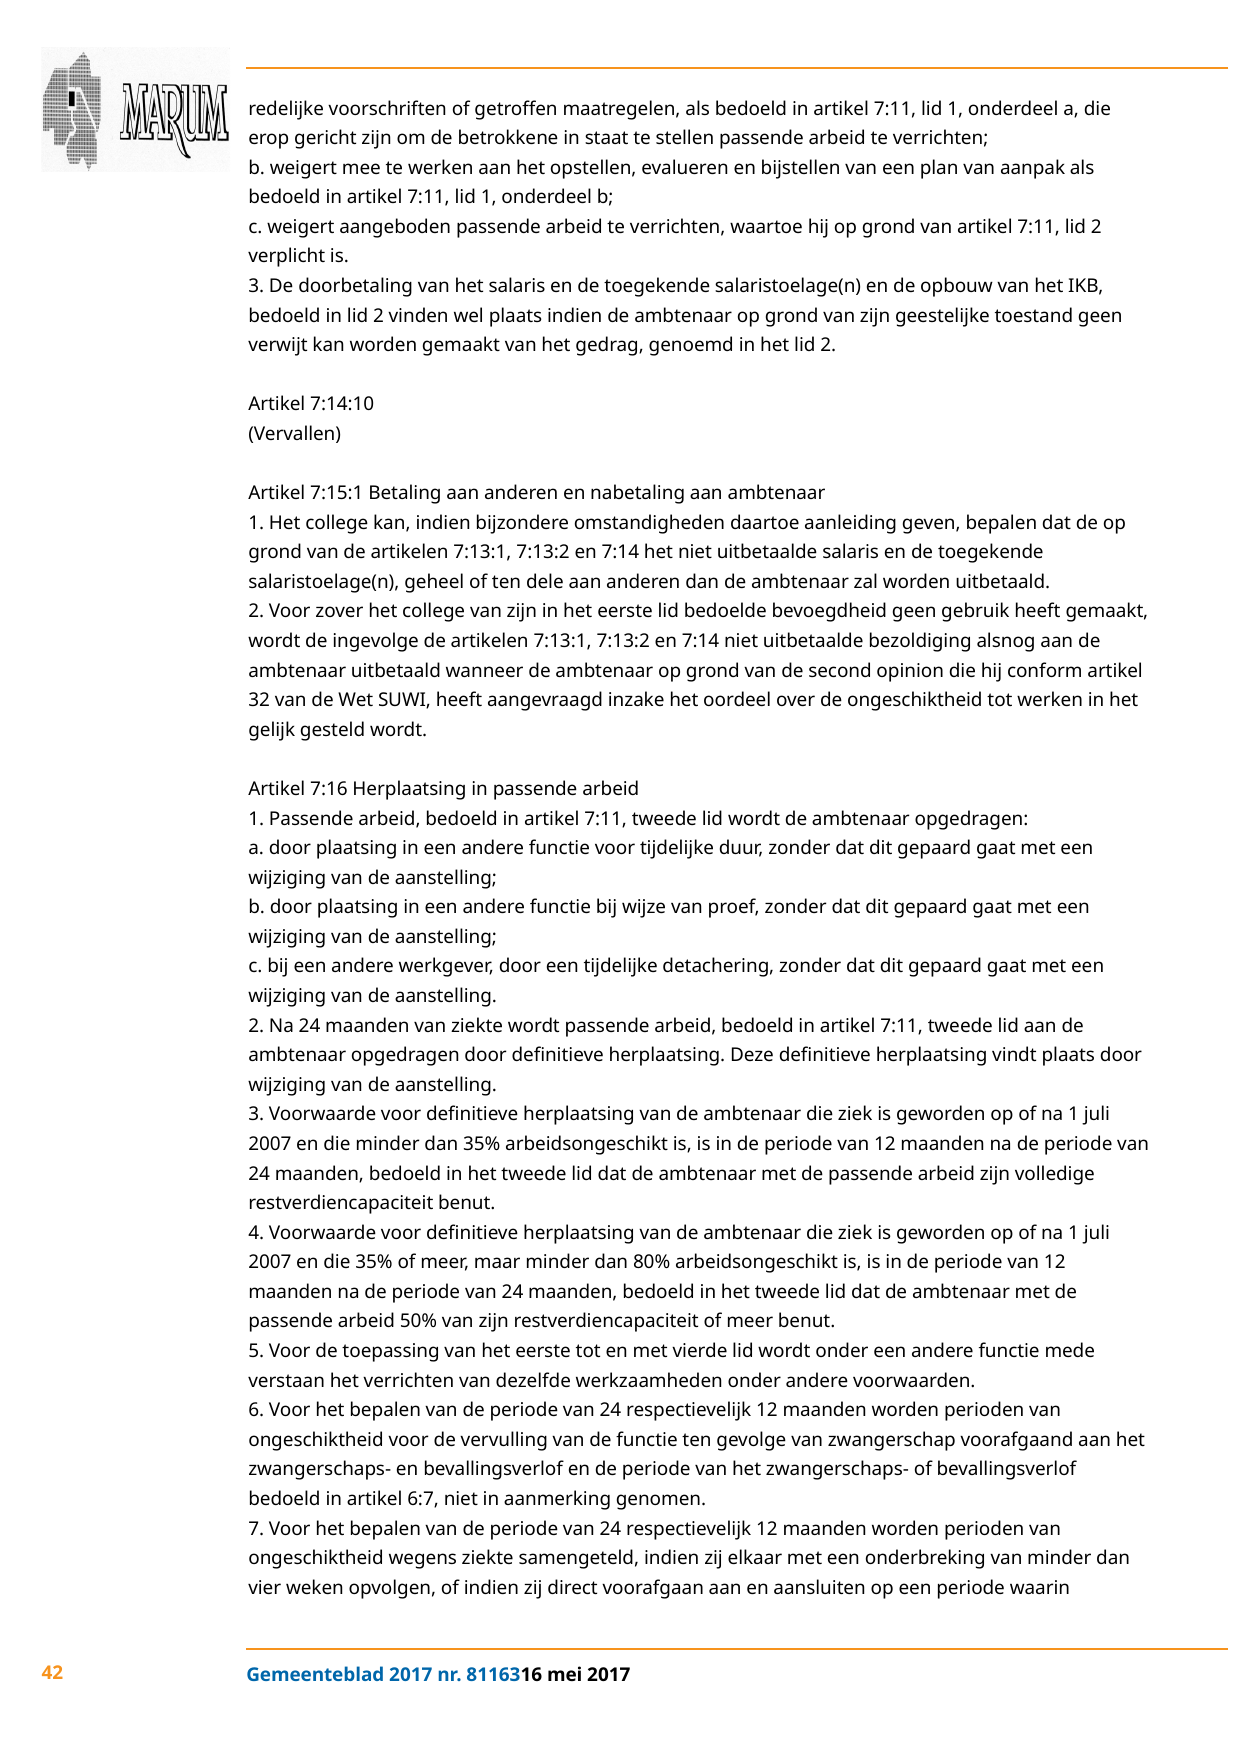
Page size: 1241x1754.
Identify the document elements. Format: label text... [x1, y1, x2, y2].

text b. weigert mee te werken aan het opstellen, evalueren en bijstellen van een plan van aanpak als bedoeld in artikel 7:11, lid 1, onderdeel b; [248, 154, 1152, 209]
picture [41, 47, 231, 172]
text 2. Na 24 maanden van ziekte wordt passende arbeid, bedoeld in artikel 7:11, tweede lid aan de ambtenaar opgedragen door definitieve herplaatsing. Deze definitieve herplaatsing vindt plaats door wijziging van de aanstelling. [248, 1012, 1152, 1097]
text c. bij een andere werkgever, door een tijdelijke detachering, zonder dat dit gepaard gaat met een wijziging van de aanstelling. [248, 953, 1152, 1008]
text 6. Voor het bepalen van de periode van 24 respectievelijk 12 maanden worden perioden van ongeschiktheid voor de vervulling van de functie ten gevolge van zwangerschap voorafgaand aan het zwangerschaps- en bevallingsverlof en de periode van het zwangerschaps- of bevallingsverlof bedoeld in artikel 6:7, niet in aanmerking genomen. [248, 1396, 1152, 1511]
text Artikel 7:14:10 [248, 391, 1152, 416]
text redelijke voorschriften of getroffen maatregelen, als bedoeld in artikel 7:11, lid 1, onderdeel a, die erop gericht zijn om de betrokkene in staat te stellen passende arbeid te verrichten; [248, 95, 1152, 150]
text 7. Voor het bepalen van de periode van 24 respectievelijk 12 maanden worden perioden van ongeschiktheid wegens ziekte samengeteld, indien zij elkaar met een onderbreking van minder dan vier weken opvolgen, of indien zij direct voorafgaan aan en aansluiten op een periode waarin [248, 1515, 1152, 1600]
text b. door plaatsing in een andere functie bij wijze van proef, zonder dat dit gepaard gaat met een wijziging van de aanstelling; [248, 893, 1152, 949]
text 4. Voorwaarde voor definitieve herplaatsing van de ambtenaar die ziek is geworden op of na 1 juli 2007 en die 35% of meer, maar minder dan 80% arbeidsongeschikt is, is in de periode van 12 maanden na de periode van 24 maanden, bedoeld in het tweede lid dat de ambtenaar met de passende arbeid 50% van zijn restverdiencapaciteit of meer benut. [248, 1219, 1152, 1333]
text (Vervallen) [248, 420, 1152, 446]
text 2. Voor zover het college van zijn in het eerste lid bedoelde bevoegdheid geen gebruik heeft gemaakt, wordt de ingevolge de artikelen 7:13:1, 7:13:2 en 7:14 niet uitbetaalde bezoldiging alsnog aan de ambtenaar uitbetaald wanneer de ambtenaar op grond van de second opinion die hij conform artikel 32 van de Wet SUWI, heeft aangevraagd inzake het oordeel over de ongeschiktheid tot werken in het gelijk gesteld wordt. [248, 598, 1152, 742]
text 3. De doorbetaling van het salaris en de toegekende salaristoelage(n) en de opbouw van het IKB, bedoeld in lid 2 vinden wel plaats indien de ambtenaar op grond van zijn geestelijke toestand geen verwijt kan worden gemaakt van het gedrag, genoemd in het lid 2. [248, 272, 1152, 357]
text c. weigert aangeboden passende arbeid te verrichten, waartoe hij op grond van artikel 7:11, lid 2 verplicht is. [248, 213, 1152, 268]
text 3. Voorwaarde voor definitieve herplaatsing van de ambtenaar die ziek is geworden op of na 1 juli 2007 en die minder dan 35% arbeidsongeschikt is, is in de periode van 12 maanden na de periode van 24 maanden, bedoeld in het tweede lid dat de ambtenaar met de passende arbeid zijn volledige restverdiencapaciteit benut. [248, 1101, 1152, 1215]
text 5. Voor de toepassing van het eerste tot en met vierde lid wordt onder een andere functie mede verstaan het verrichten van dezelfde werkzaamheden onder andere voorwaarden. [248, 1337, 1152, 1393]
text a. door plaatsing in een andere functie voor tijdelijke duur, zonder dat dit gepaard gaat met een wijziging van de aanstelling; [248, 834, 1152, 890]
text Artikel 7:16 Herplaatsing in passende arbeid [248, 775, 1152, 801]
text Artikel 7:15:1 Betaling aan anderen en nabetaling aan ambtenaar [248, 479, 1152, 505]
text 1. Het college kan, indien bijzondere omstandigheden daartoe aanleiding geven, bepalen dat de op grond van de artikelen 7:13:1, 7:13:2 en 7:14 het niet uitbetaalde salaris en de toegekende salaristoelage(n), geheel of ten dele aan anderen dan de ambtenaar zal worden uitbetaald. [248, 509, 1152, 594]
text 1. Passende arbeid, bedoeld in artikel 7:11, tweede lid wordt de ambtenaar opgedragen: [248, 805, 1152, 831]
